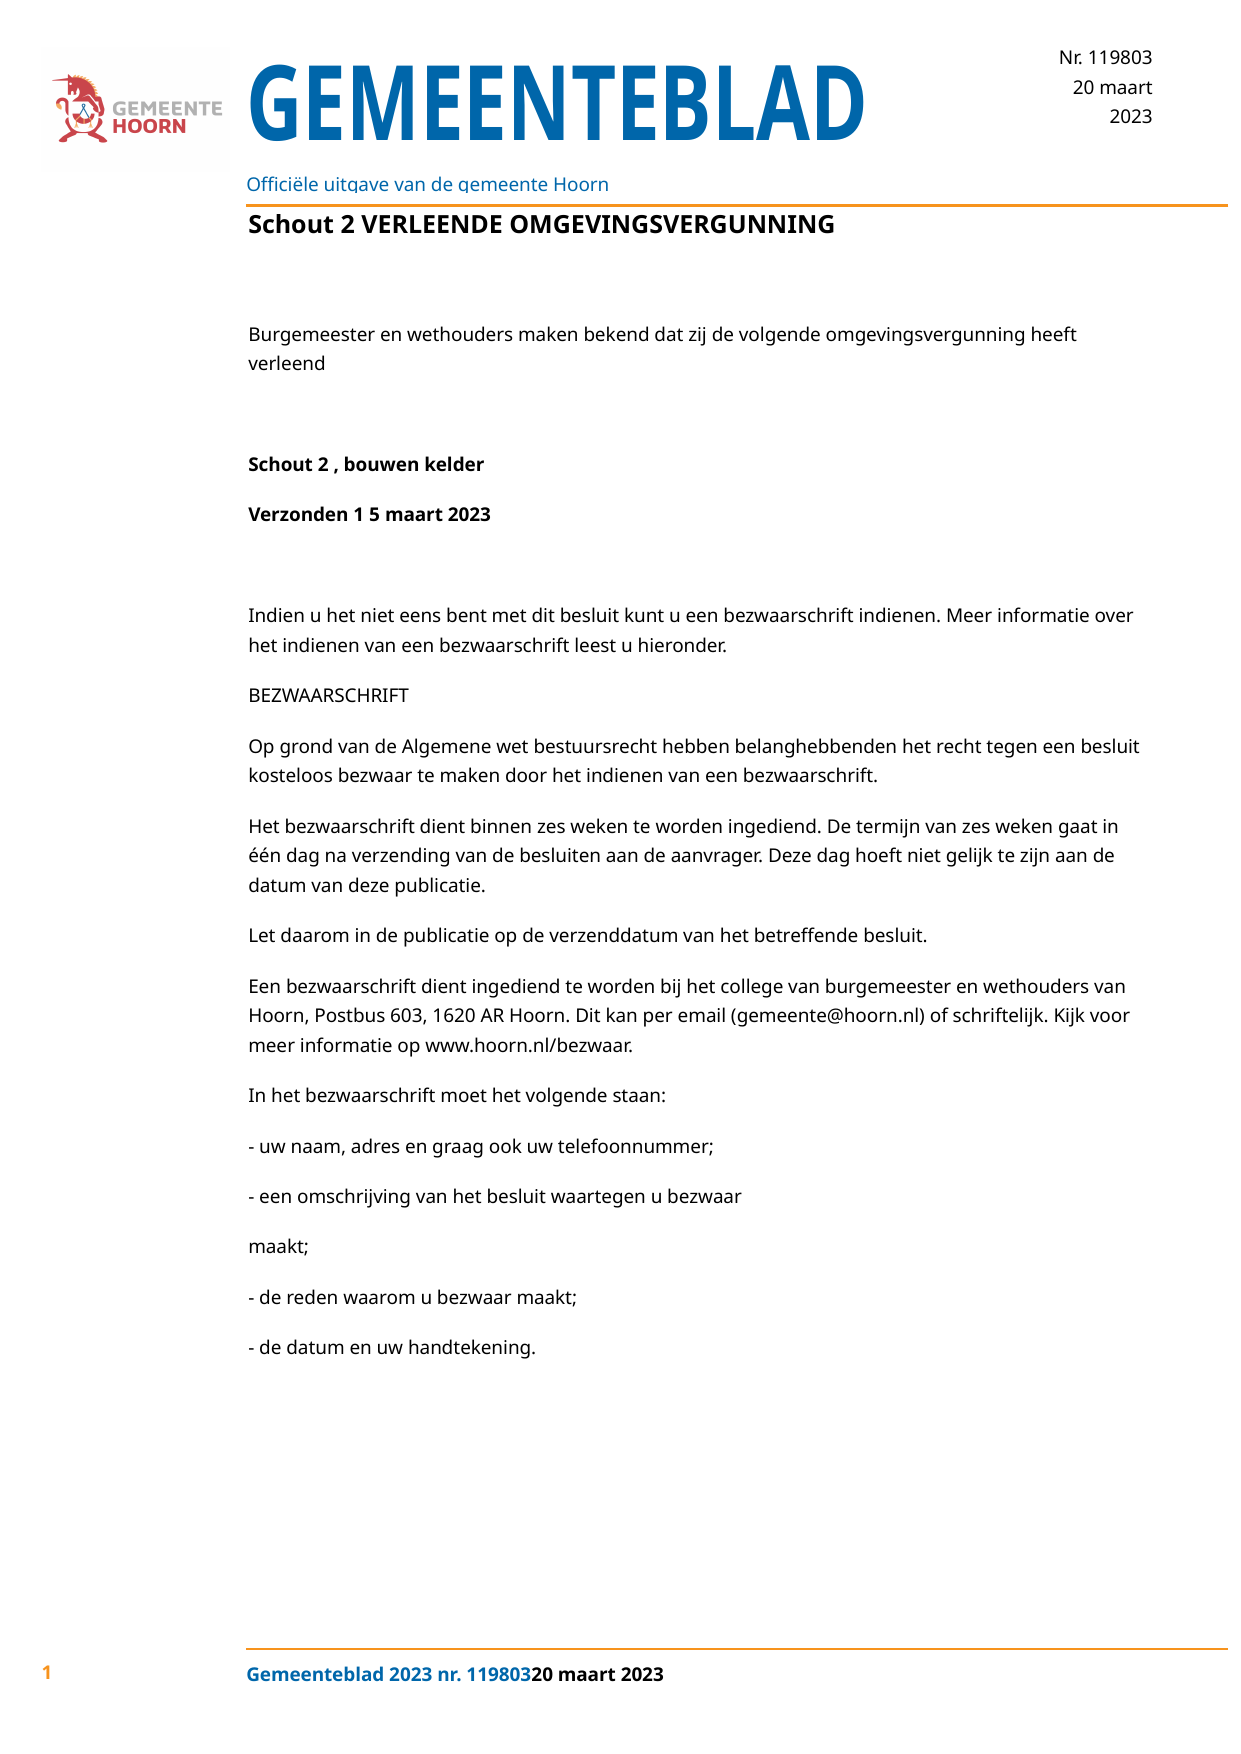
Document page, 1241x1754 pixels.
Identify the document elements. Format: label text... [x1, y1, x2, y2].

text - een omschrijving van het besluit waartegen u bezwaar [248, 1183, 1152, 1209]
text Indien u het niet eens bent met dit besluit kunt u een bezwaarschrift indienen. Meer informatie over het indienen van een bezwaarschrift leest u hieronder. [248, 602, 1152, 658]
text Schout 2 , bouwen kelder [248, 451, 1152, 477]
text Een bezwaarschrift dient ingediend te worden bij het college van burgemeester en wethouders van Hoorn, Postbus 603, 1620 AR Hoorn. Dit kan per email (gemeente@hoorn.nl) of schriftelijk. Kijk voor meer informatie op www.hoorn.nl/bezwaar. [248, 973, 1152, 1058]
text - de datum en uw handtekening. [248, 1334, 1152, 1360]
text Burgemeester en wethouders maken bekend dat zij de volgende omgevingsvergunning heeft verleend [248, 321, 1152, 376]
text Verzonden 1 5 maart 2023 [248, 502, 1152, 527]
text - de reden waarom u bezwaar maakt; [248, 1284, 1152, 1310]
text Op grond van de Algemene wet bestuursrecht hebben belanghebbenden het recht tegen een besluit kosteloos bezwaar te maken door het indienen van een bezwaarschrift. [248, 733, 1152, 788]
text - uw naam, adres en graag ook uw telefoonnummer; [248, 1133, 1152, 1158]
text In het bezwaarschrift moet het volgende staan: [248, 1082, 1152, 1108]
picture [41, 47, 231, 172]
text Let daarom in de publicatie op de verzenddatum van het betreffende besluit. [248, 922, 1152, 948]
text Schout 2 VERLEENDE OMGEVINGSVERGUNNING [248, 207, 1152, 241]
text maakt; [248, 1234, 1152, 1259]
text BEZWAARSCHRIFT [248, 682, 1152, 708]
text Het bezwaarschrift dient binnen zes weken te worden ingediend. De termijn van zes weken gaat in één dag na verzending van de besluiten aan de aanvrager. Deze dag hoeft niet gelijk te zijn aan de datum van deze publicatie. [248, 813, 1152, 898]
